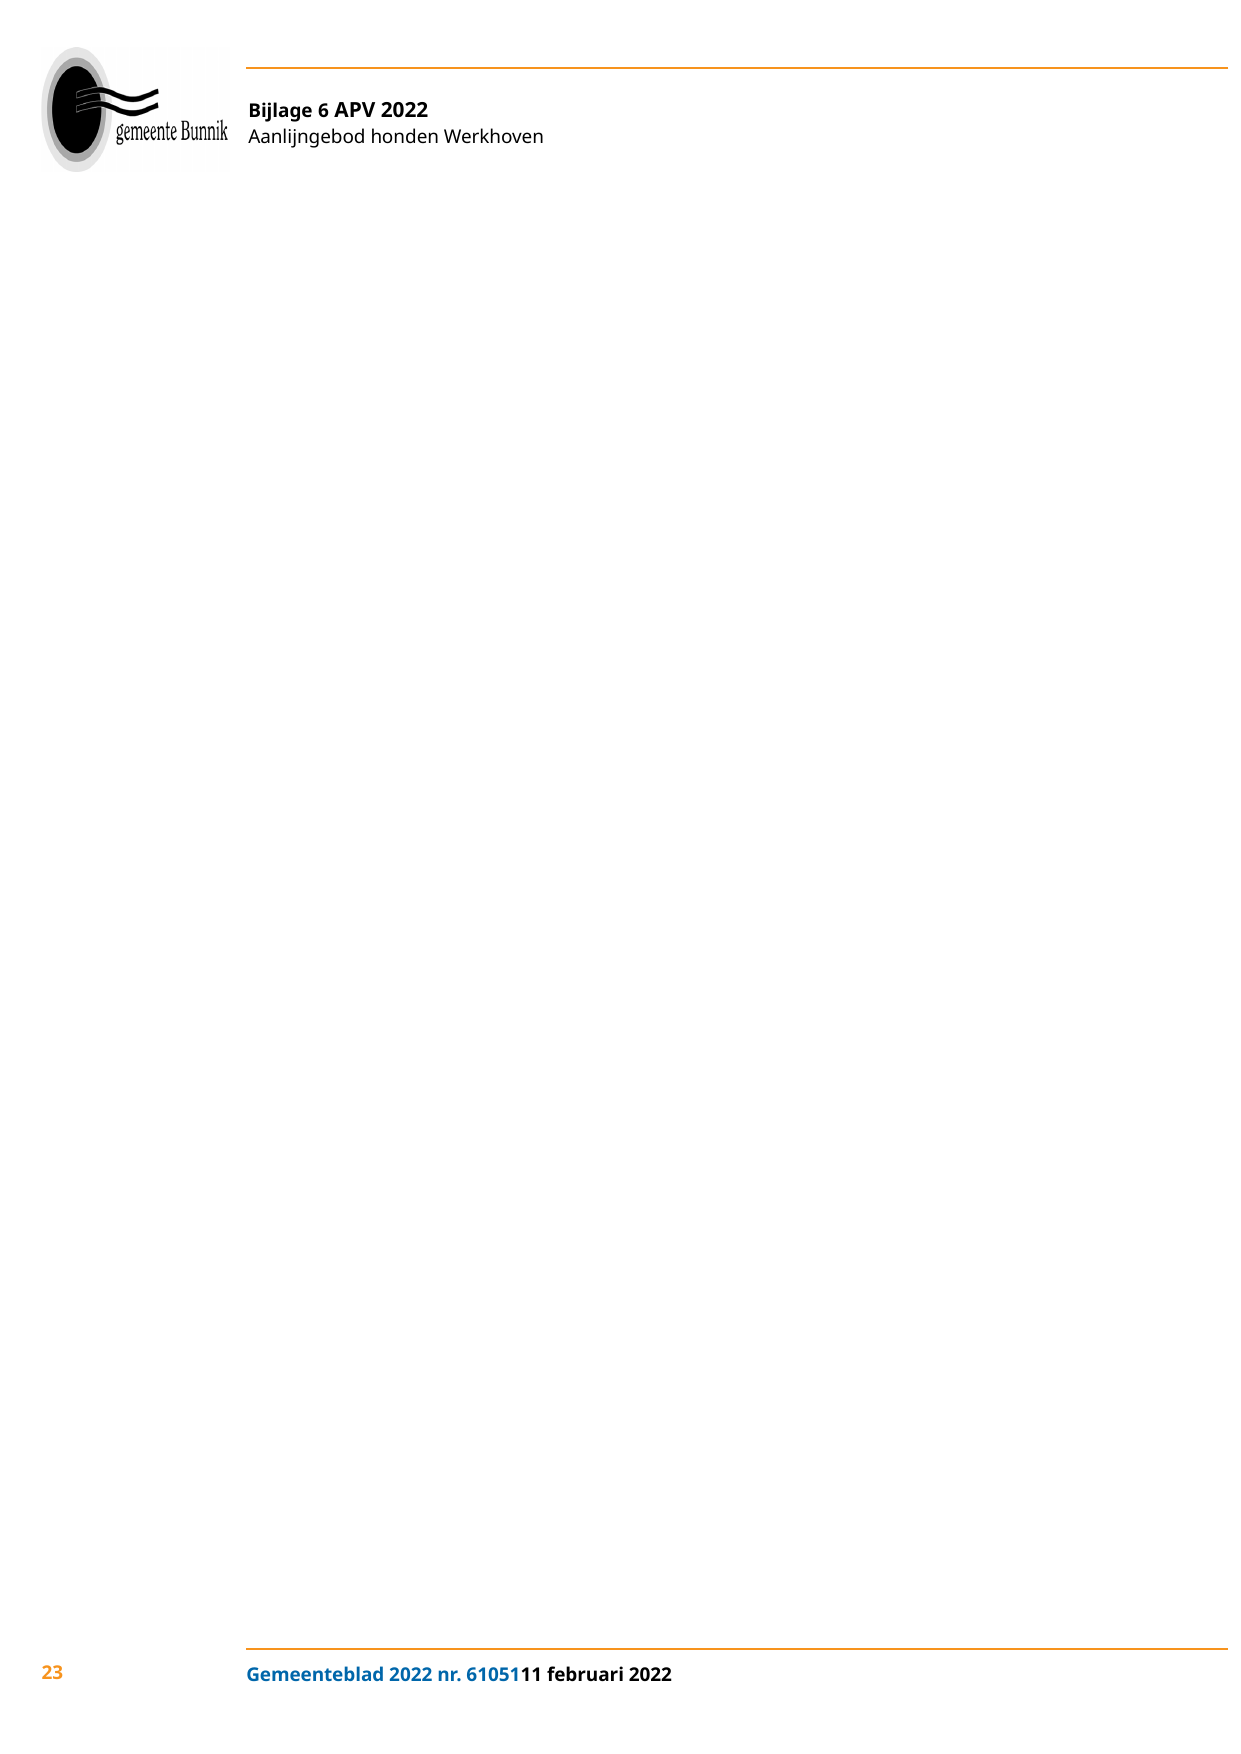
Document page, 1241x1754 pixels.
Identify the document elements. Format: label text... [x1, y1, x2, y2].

text Bijlage 6 APV 2022 [248, 95, 1152, 123]
picture [41, 47, 231, 172]
text Aanlijngebod honden Werkhoven [248, 123, 1152, 149]
